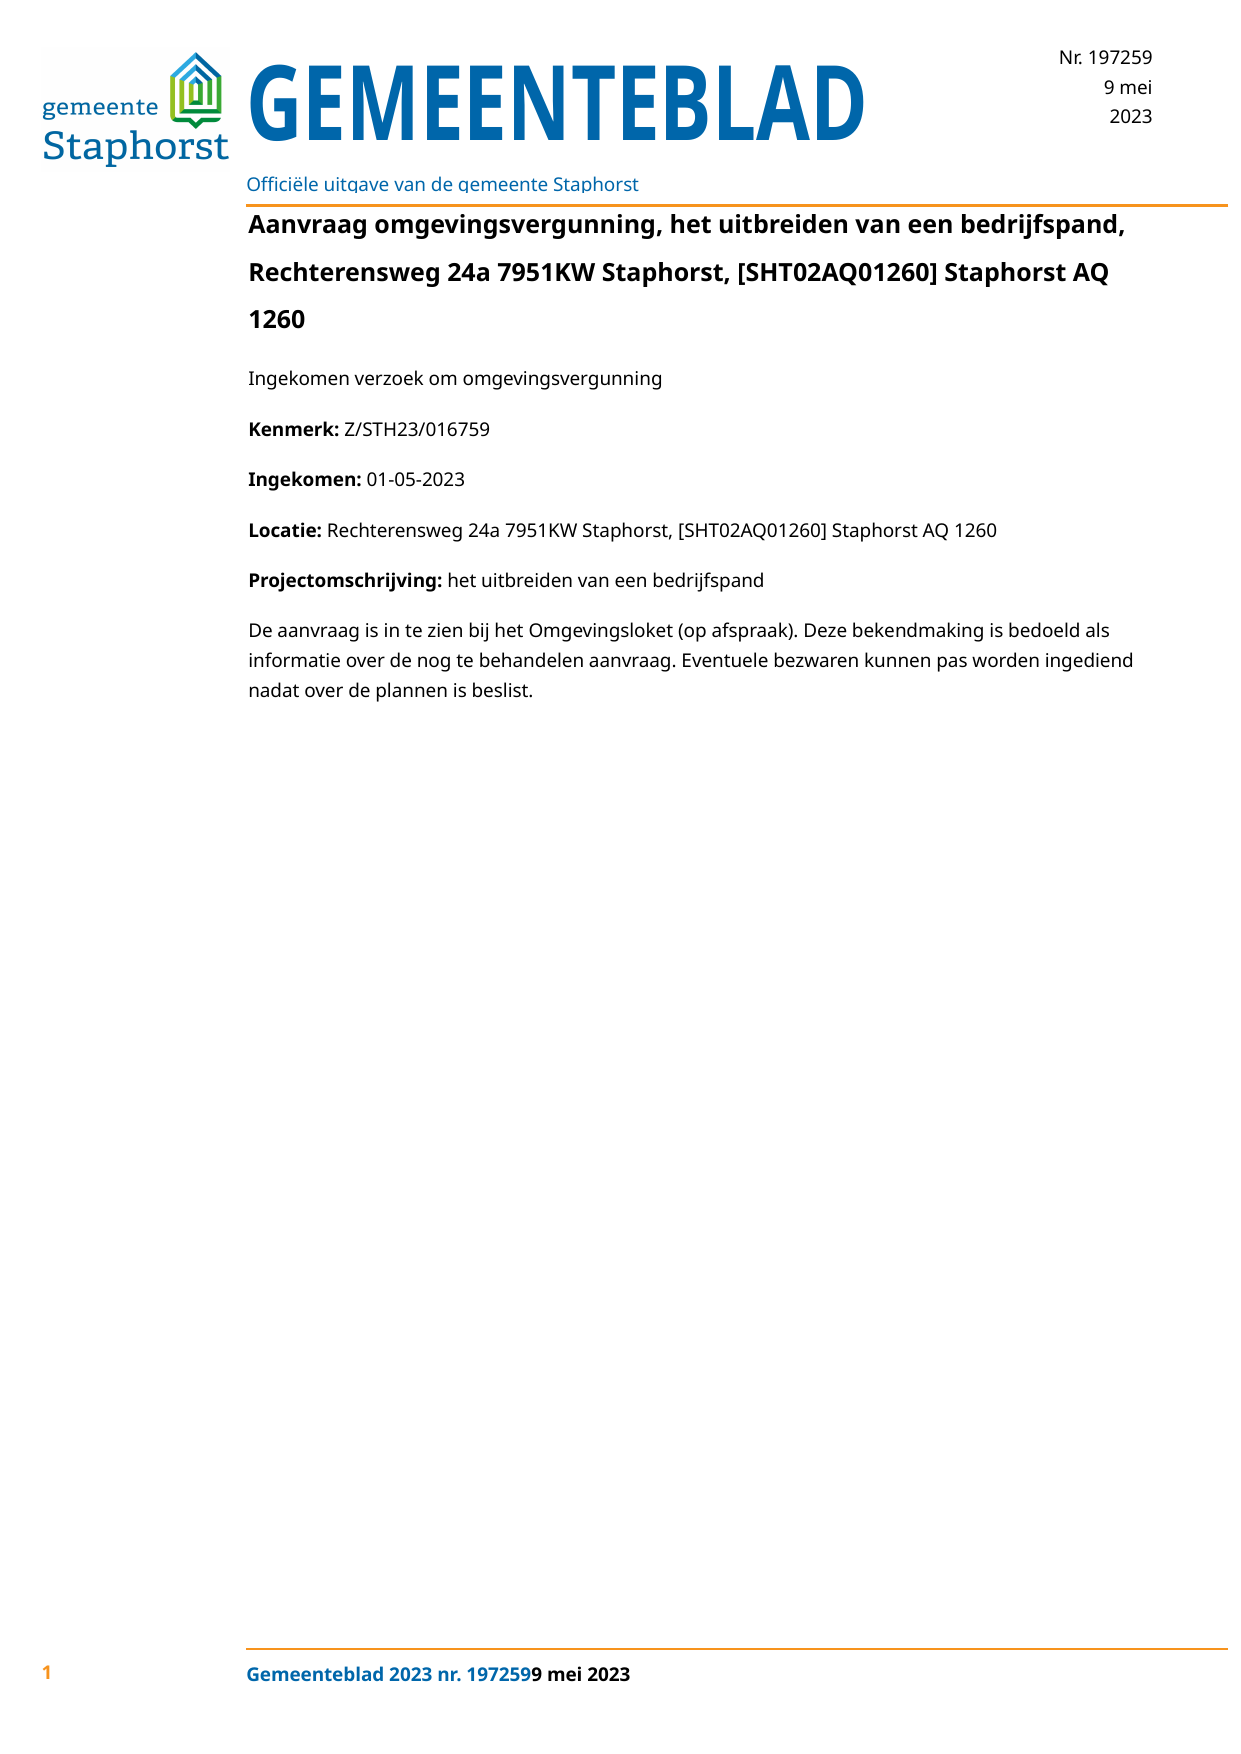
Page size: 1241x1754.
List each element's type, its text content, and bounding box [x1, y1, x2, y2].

text Locatie: Rechterensweg 24a 7951KW Staphorst, [SHT02AQ01260] Staphorst AQ 1260 [248, 517, 1152, 542]
text Aanvraag omgevingsvergunning, het uitbreiden van een bedrijfspand, Rechterensweg 24a 7951KW Staphorst, [SHT02AQ01260] Staphorst AQ 1260 [248, 207, 1152, 336]
text Ingekomen: 01-05-2023 [248, 466, 1152, 492]
text De aanvraag is in te zien bij het Omgevingsloket (op afspraak). Deze bekendmaking is bedoeld als informatie over de nog te behandelen aanvraag. Eventuele bezwaren kunnen pas worden ingediend nadat over de plannen is beslist. [248, 618, 1152, 702]
text Kenmerk: Z/STH23/016759 [248, 416, 1152, 442]
picture [41, 47, 231, 172]
text Ingekomen verzoek om omgevingsvergunning [248, 366, 1152, 391]
text Projectomschrijving: het uitbreiden van een bedrijfspand [248, 567, 1152, 593]
